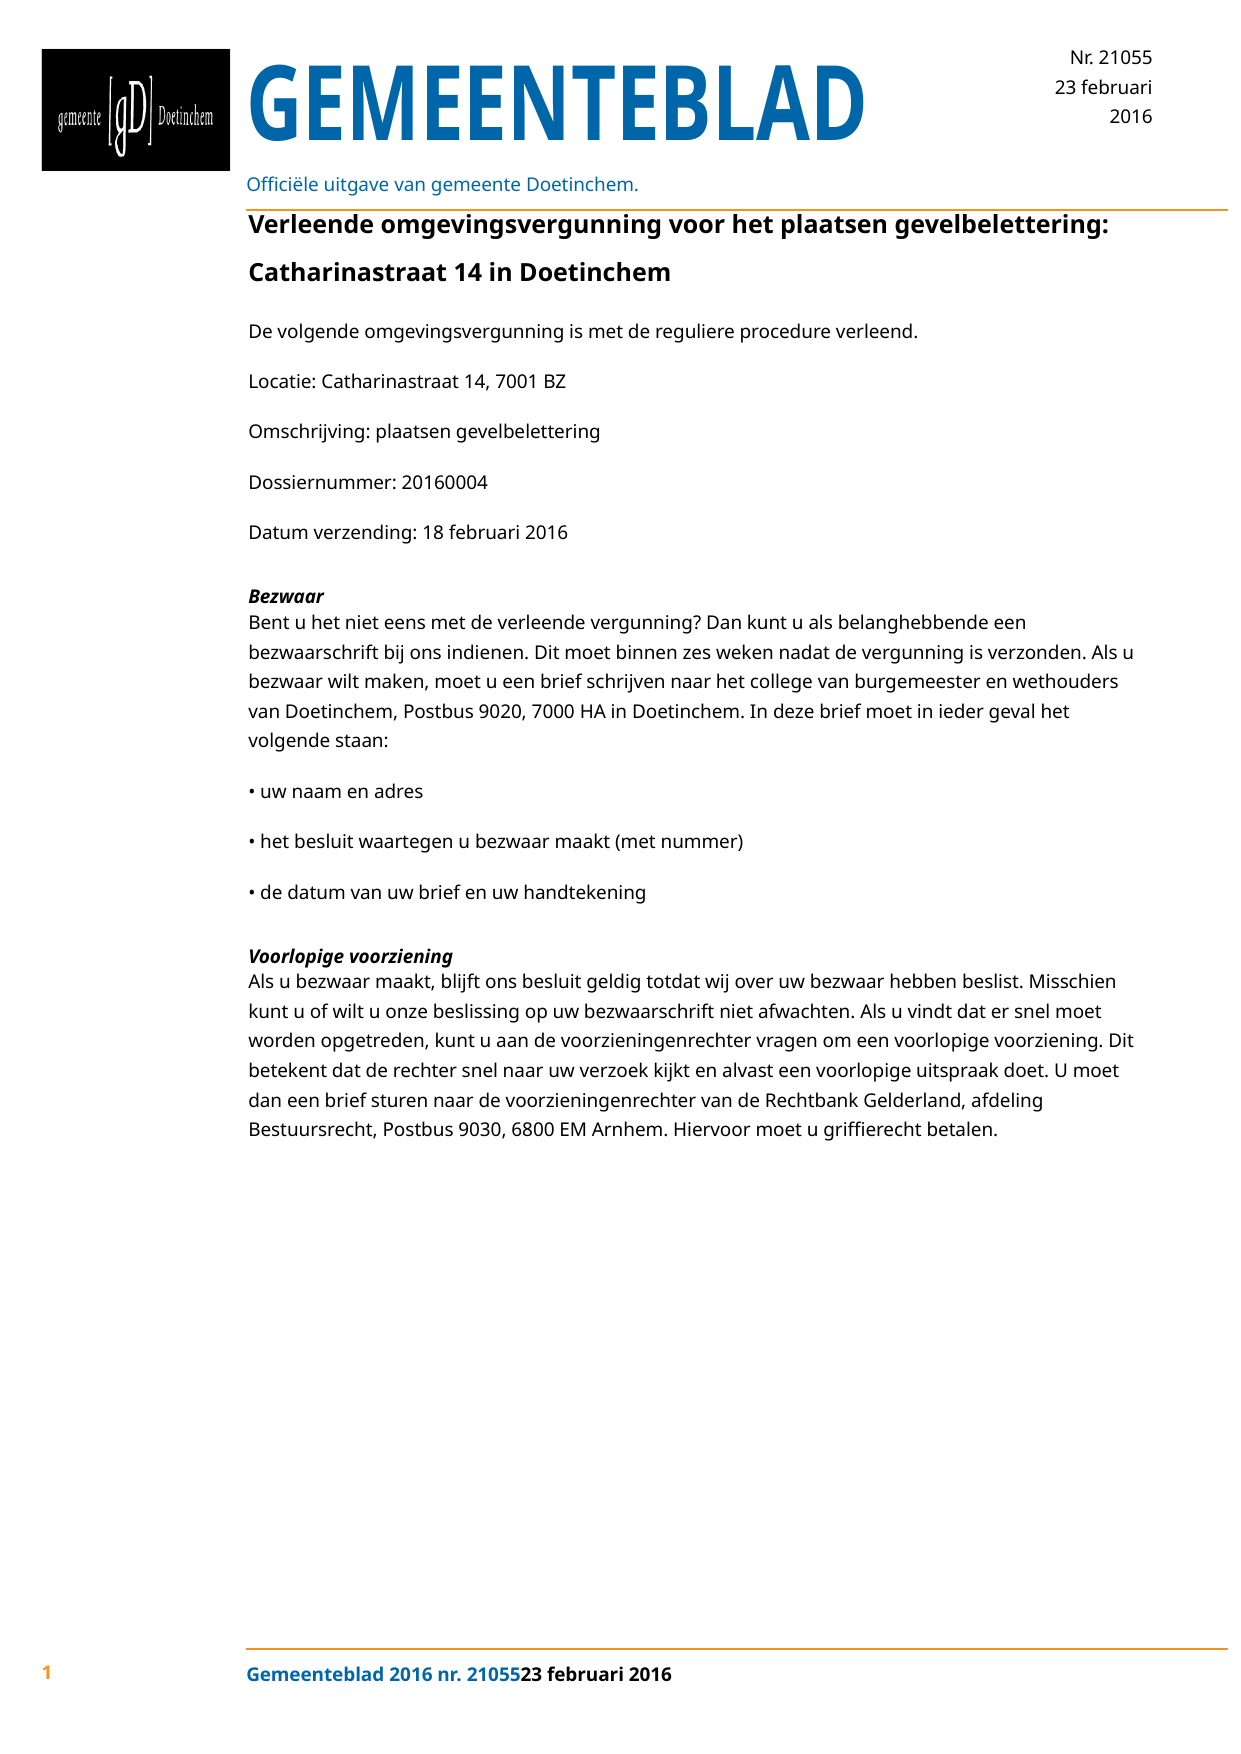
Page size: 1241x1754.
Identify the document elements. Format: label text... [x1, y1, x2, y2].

text Bent u het niet eens met de verleende vergunning? Dan kunt u als belanghebbende een bezwaarschrift bij ons indienen. Dit moet binnen zes weken nadat de vergunning is verzonden. Als u bezwaar wilt maken, moet u een brief schrijven naar het college van burgemeester en wethouders van Doetinchem, Postbus 9020, 7000 HA in Doetinchem. In deze brief moet in ieder geval het volgende staan: [248, 609, 1152, 753]
text Dossiernummer: 20160004 [248, 469, 1152, 495]
text Als u bezwaar maakt, blijft ons besluit geldig totdat wij over uw bezwaar hebben beslist. Misschien kunt u of wilt u onze beslissing op uw bezwaarschrift niet afwachten. Als u vindt dat er snel moet worden opgetreden, kunt u aan de voorzieningenrechter vragen om een voorlopige voorziening. Dit betekent dat de rechter snel naar uw verzoek kijkt en alvast een voorlopige uitspraak doet. U moet dan een brief sturen naar de voorzieningenrechter van de Rechtbank Gelderland, afdeling Bestuursrecht, Postbus 9030, 6800 EM Arnhem. Hiervoor moet u griffierecht betalen. [248, 968, 1152, 1142]
text Verleende omgevingsvergunning voor het plaatsen gevelbelettering: Catharinastraat 14 in Doetinchem [248, 211, 1152, 288]
text Bezwaar [248, 583, 1152, 609]
text Omschrijving: plaatsen gevelbelettering [248, 419, 1152, 444]
text • de datum van uw brief en uw handtekening [248, 879, 1152, 904]
text • uw naam en adres [248, 778, 1152, 804]
picture [41, 47, 231, 172]
text Voorlopige voorziening [248, 943, 1152, 968]
text • het besluit waartegen u bezwaar maakt (met nummer) [248, 828, 1152, 854]
text Locatie: Catharinastraat 14, 7001 BZ [248, 368, 1152, 394]
text De volgende omgevingsvergunning is met de reguliere procedure verleend. [248, 318, 1152, 344]
text Datum verzending: 18 februari 2016 [248, 519, 1152, 545]
